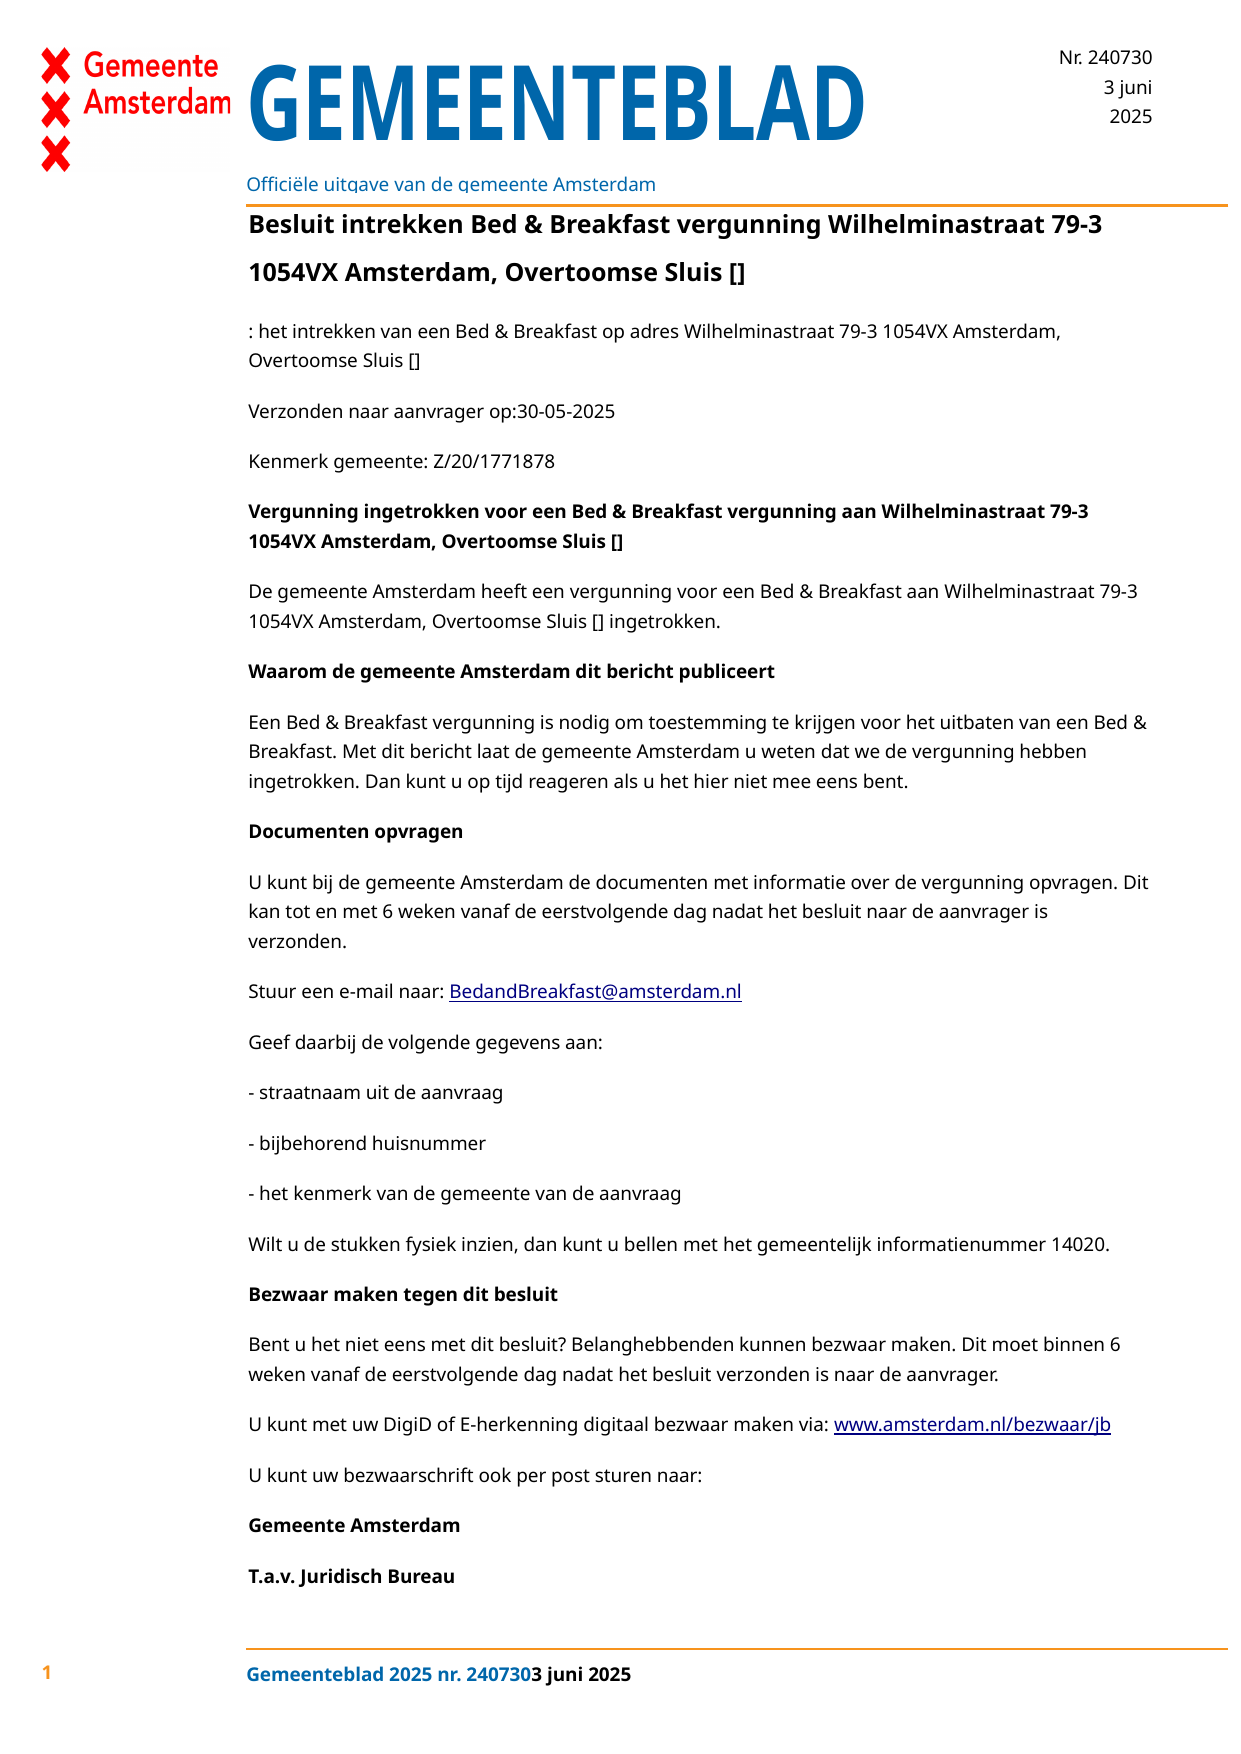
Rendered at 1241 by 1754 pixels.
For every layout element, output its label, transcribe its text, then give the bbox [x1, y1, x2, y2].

picture [41, 47, 231, 172]
text De gemeente Amsterdam heeft een vergunning voor een Bed & Breakfast aan Wilhelminastraat 79-3 1054VX Amsterdam, Overtoomse Sluis [] ingetrokken. [248, 579, 1152, 634]
text Verzonden naar aanvrager op:30-05-2025 [248, 398, 1152, 424]
text Stuur een e-mail naar: BedandBreakfast@amsterdam.nl [248, 979, 1152, 1004]
text Een Bed & Breakfast vergunning is nodig om toestemming te krijgen voor het uitbaten van een Bed & Breakfast. Met dit bericht laat de gemeente Amsterdam u weten dat we de vergunning hebben ingetrokken. Dan kunt u op tijd reageren als u het hier niet mee eens bent. [248, 709, 1152, 794]
text Bent u het niet eens met dit besluit? Belanghebbenden kunnen bezwaar maken. Dit moet binnen 6 weken vanaf de eerstvolgende dag nadat het besluit verzonden is naar de aanvrager. [248, 1332, 1152, 1387]
text Kenmerk gemeente: Z/20/1771878 [248, 448, 1152, 474]
text : het intrekken van een Bed & Breakfast op adres Wilhelminastraat 79-3 1054VX Amsterdam, Overtoomse Sluis [] [248, 318, 1152, 373]
text Geef daarbij de volgende gegevens aan: [248, 1029, 1152, 1055]
text - bijbehorend huisnummer [248, 1130, 1152, 1156]
text T.a.v. Juridisch Bureau [248, 1563, 1152, 1589]
text U kunt met uw DigiD of E-herkenning digitaal bezwaar maken via: www.amsterdam.nl/bezwaar/jb [248, 1412, 1152, 1437]
text - straatnaam uit de aanvraag [248, 1079, 1152, 1105]
text Wilt u de stukken fysiek inzien, dan kunt u bellen met het gemeentelijk informatienummer 14020. [248, 1231, 1152, 1257]
text U kunt bij de gemeente Amsterdam de documenten met informatie over de vergunning opvragen. Dit kan tot en met 6 weken vanaf de eerstvolgende dag nadat het besluit naar de aanvrager is verzonden. [248, 869, 1152, 954]
text Bezwaar maken tegen dit besluit [248, 1281, 1152, 1307]
text Vergunning ingetrokken voor een Bed & Breakfast vergunning aan Wilhelminastraat 79-3 1054VX Amsterdam, Overtoomse Sluis [] [248, 499, 1152, 554]
text Documenten opvragen [248, 819, 1152, 844]
text Waarom de gemeente Amsterdam dit bericht publiceert [248, 659, 1152, 684]
text - het kenmerk van de gemeente van de aanvraag [248, 1180, 1152, 1206]
text U kunt uw bezwaarschrift ook per post sturen naar: [248, 1462, 1152, 1488]
text Gemeente Amsterdam [248, 1512, 1152, 1538]
text Besluit intrekken Bed & Breakfast vergunning Wilhelminastraat 79-3 1054VX Amsterdam, Overtoomse Sluis [] [248, 207, 1152, 288]
